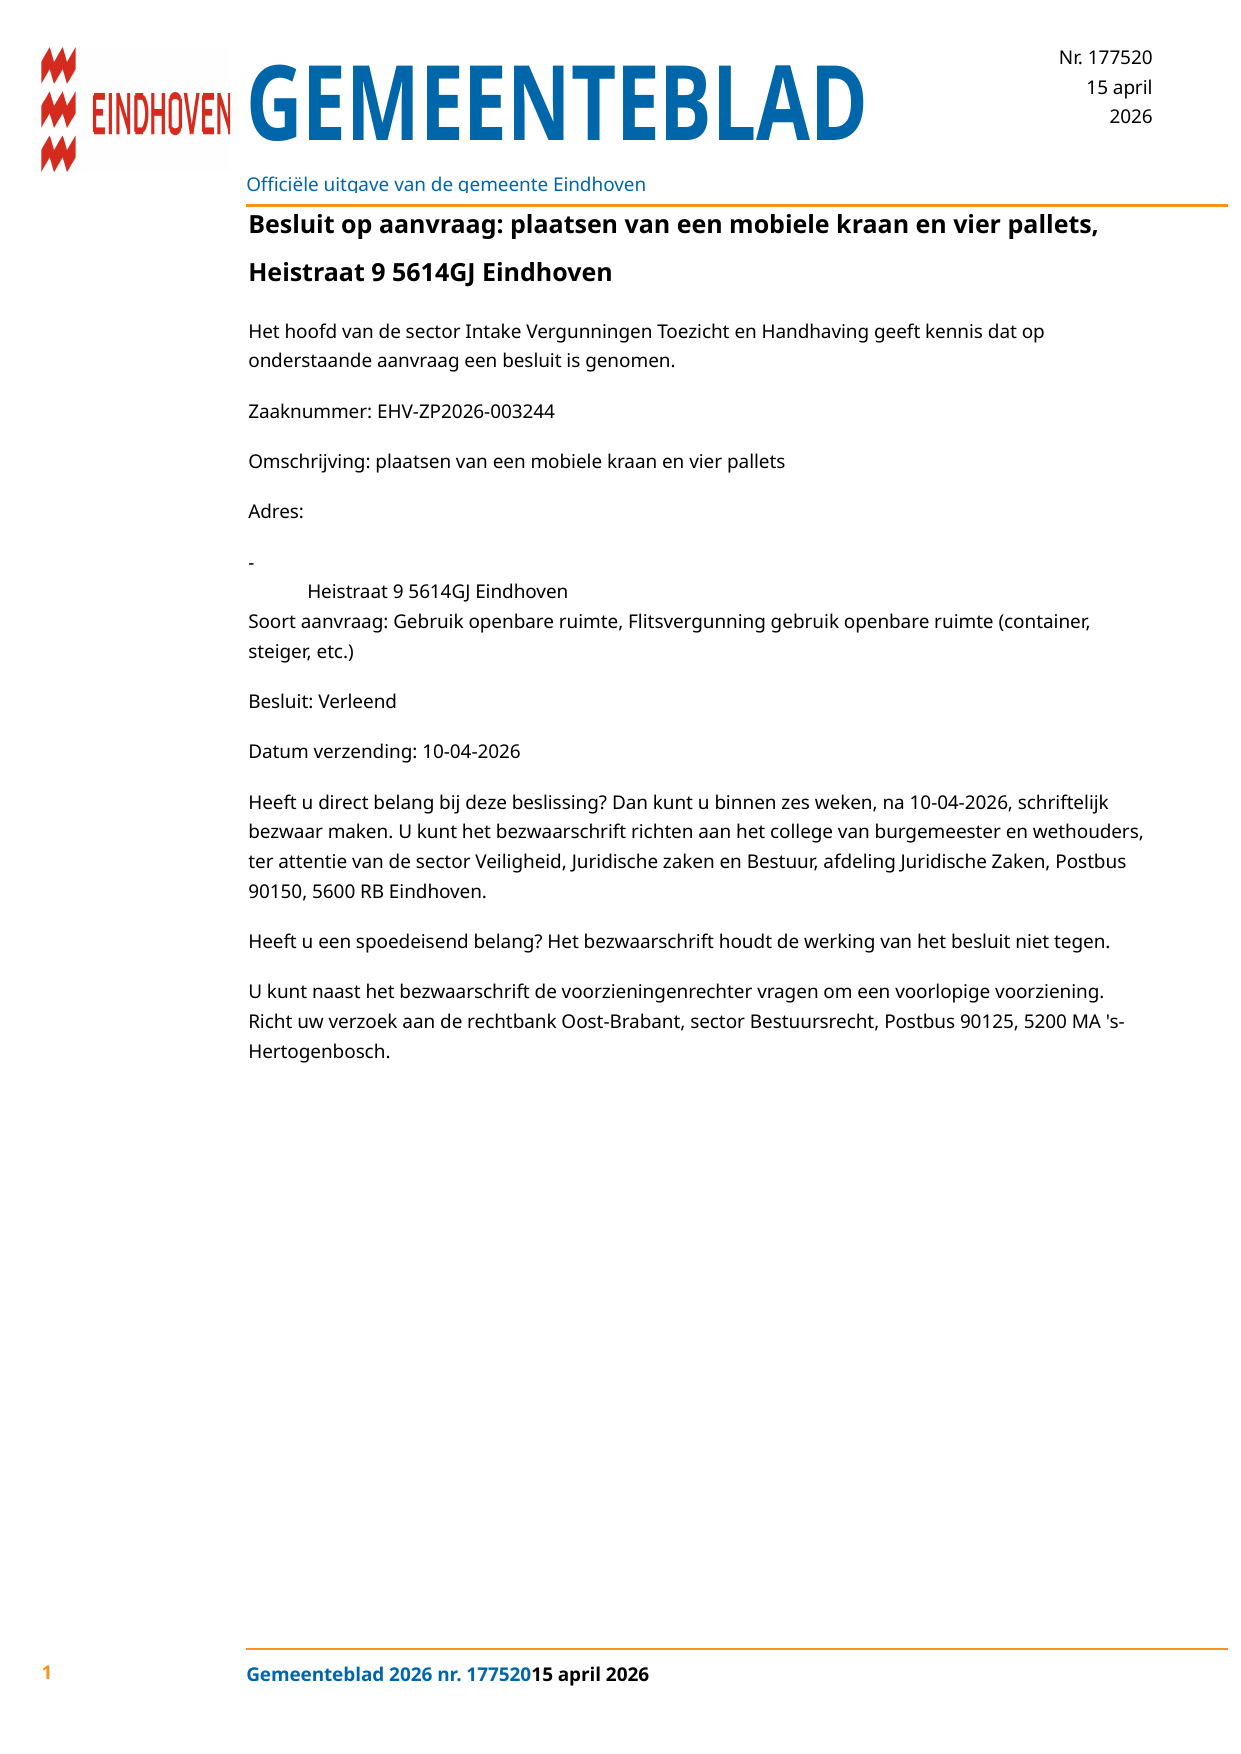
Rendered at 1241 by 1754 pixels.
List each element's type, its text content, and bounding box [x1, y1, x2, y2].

text Omschrijving: plaatsen van een mobiele kraan en vier pallets [248, 448, 1152, 474]
text Besluit op aanvraag: plaatsen van een mobiele kraan en vier pallets, Heistraat 9 5614GJ Eindhoven [248, 207, 1152, 288]
text Zaaknummer: EHV-ZP2026-003244 [248, 398, 1152, 424]
text Het hoofd van de sector Intake Vergunningen Toezicht en Handhaving geeft kennis dat op onderstaande aanvraag een besluit is genomen. [248, 318, 1152, 373]
text Besluit: Verleend [248, 688, 1152, 714]
text Soort aanvraag: Gebruik openbare ruimte, Flitsvergunning gebruik openbare ruimte (container, steiger, etc.) [248, 608, 1152, 664]
text U kunt naast het bezwaarschrift de voorzieningenrechter vragen om een voorlopige voorziening. Richt uw verzoek aan de rechtbank Oost-Brabant, sector Bestuursrecht, Postbus 90125, 5200 MA 's-Hertogenbosch. [248, 979, 1152, 1064]
text Datum verzending: 10-04-2026 [248, 739, 1152, 764]
text Heeft u direct belang bij deze beslissing? Dan kunt u binnen zes weken, na 10-04-2026, schriftelijk bezwaar maken. U kunt het bezwaarschrift richten aan het college van burgemeester en wethouders, ter attentie van de sector Veiligheid, Juridische zaken en Bestuur, afdeling Juridische Zaken, Postbus 90150, 5600 RB Eindhoven. [248, 789, 1152, 904]
text Heeft u een spoedeisend belang? Het bezwaarschrift houdt de werking van het besluit niet tegen. [248, 928, 1152, 954]
list Heistraat 9 5614GJ Eindhoven [248, 579, 1152, 604]
picture [41, 47, 231, 172]
text Adres: [248, 499, 1152, 524]
